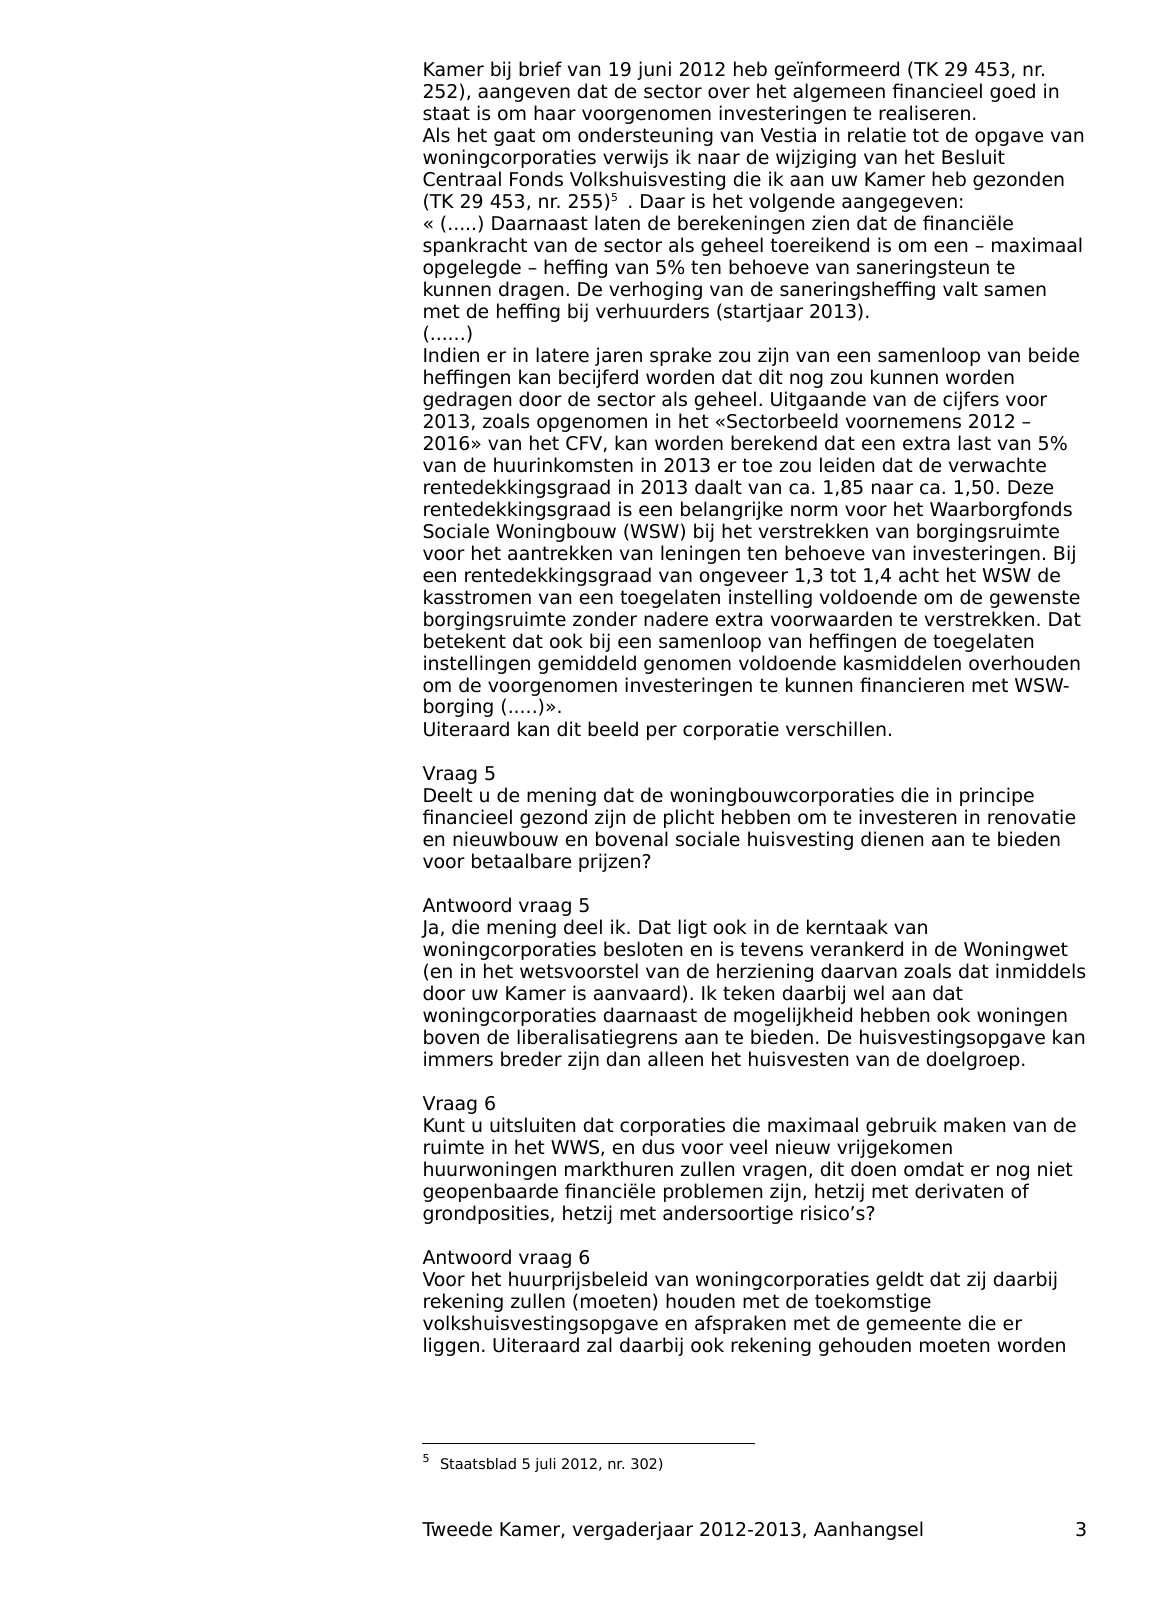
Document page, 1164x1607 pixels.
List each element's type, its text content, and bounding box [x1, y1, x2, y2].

text Deelt u de mening dat de woningbouwcorporaties die in principe financieel gezond zijn de plicht hebben om te investeren in renovatie en nieuwbouw en bovenal sociale huisvesting dienen aan te bieden voor betaalbare prijzen? [422, 784, 1087, 872]
text Indien er in latere jaren sprake zou zijn van een samenloop van beide heffingen kan becijferd worden dat dit nog zou kunnen worden gedragen door de sector als geheel. Uitgaande van de cijfers voor 2013, zoals opgenomen in het «Sectorbeeld voornemens 2012 – 2016» van het CFV, kan worden berekend dat een extra last van 5% van de huurinkomsten in 2013 er toe zou leiden dat de verwachte rentedekkingsgraad in 2013 daalt van ca. 1,85 naar ca. 1,50. Deze rentedekkingsgraad is een belangrijke norm voor het Waarborgfonds Sociale Woningbouw (WSW) bij het verstrekken van borgingsruimte voor het aantrekken van leningen ten behoeve van investeringen. Bij een rentedekkingsgraad van ongeveer 1,3 tot 1,4 acht het WSW de kasstromen van een toegelaten instelling voldoende om de gewenste borgingsruimte zonder nadere extra voorwaarden te verstrekken. Dat betekent dat ook bij een samenloop van heffingen de toegelaten instellingen gemiddeld genomen voldoende kasmiddelen overhouden om de voorgenomen investeringen te kunnen financieren met WSW-borging (.....)». [422, 345, 1087, 718]
text « (.....) Daarnaast laten de berekeningen zien dat de financiële spankracht van de sector als geheel toereikend is om een – maximaal opgelegde – heffing van 5% ten behoeve van saneringsteun te kunnen dragen. De verhoging van de saneringsheffing valt samen met de heffing bij verhuurders (startjaar 2013). [422, 213, 1087, 323]
text Kunt u uitsluiten dat corporaties die maximaal gebruik maken van de ruimte in het WWS, en dus voor veel nieuw vrijgekomen huurwoningen markthuren zullen vragen, dit doen omdat er nog niet geopenbaarde financiële problemen zijn, hetzij met derivaten of grondposities, hetzij met andersoortige risico’s? [422, 1115, 1087, 1224]
text (......) [422, 323, 1087, 345]
text Vraag 5 [422, 763, 1087, 784]
text Vraag 6 [422, 1093, 1087, 1115]
text Staatsblad 5 juli 2012, nr. 302) [422, 1452, 1087, 1474]
text Uiteraard kan dit beeld per corporatie verschillen. [422, 718, 1087, 740]
text Antwoord vraag 6 [422, 1247, 1087, 1269]
text Kamer bij brief van 19 juni 2012 heb geïnformeerd (TK 29 453, nr. 252), aangeven dat de sector over het algemeen financieel goed in staat is om haar voorgenomen investeringen te realiseren. [422, 59, 1087, 125]
text Voor het huurprijsbeleid van woningcorporaties geldt dat zij daarbij rekening zullen (moeten) houden met de toekomstige volkshuisvestingsopgave en afspraken met de gemeente die er liggen. Uiteraard zal daarbij ook rekening gehouden moeten worden [422, 1269, 1087, 1357]
text Als het gaat om ondersteuning van Vestia in relatie tot de opgave van woningcorporaties verwijs ik naar de wijziging van het Besluit Centraal Fonds Volkshuisvesting die ik aan uw Kamer heb gezonden (TK 29 453, nr. 255) . Daar is het volgende aangegeven: [422, 125, 1087, 213]
text Ja, die mening deel ik. Dat ligt ook in de kerntaak van woningcorporaties besloten en is tevens verankerd in de Woningwet (en in het wetsvoorstel van de herziening daarvan zoals dat inmiddels door uw Kamer is aanvaard). Ik teken daarbij wel aan dat woningcorporaties daarnaast de mogelijkheid hebben ook woningen boven de liberalisatiegrens aan te bieden. De huisvestingsopgave kan immers breder zijn dan alleen het huisvesten van de doelgroep. [422, 917, 1087, 1071]
text Antwoord vraag 5 [422, 895, 1087, 917]
